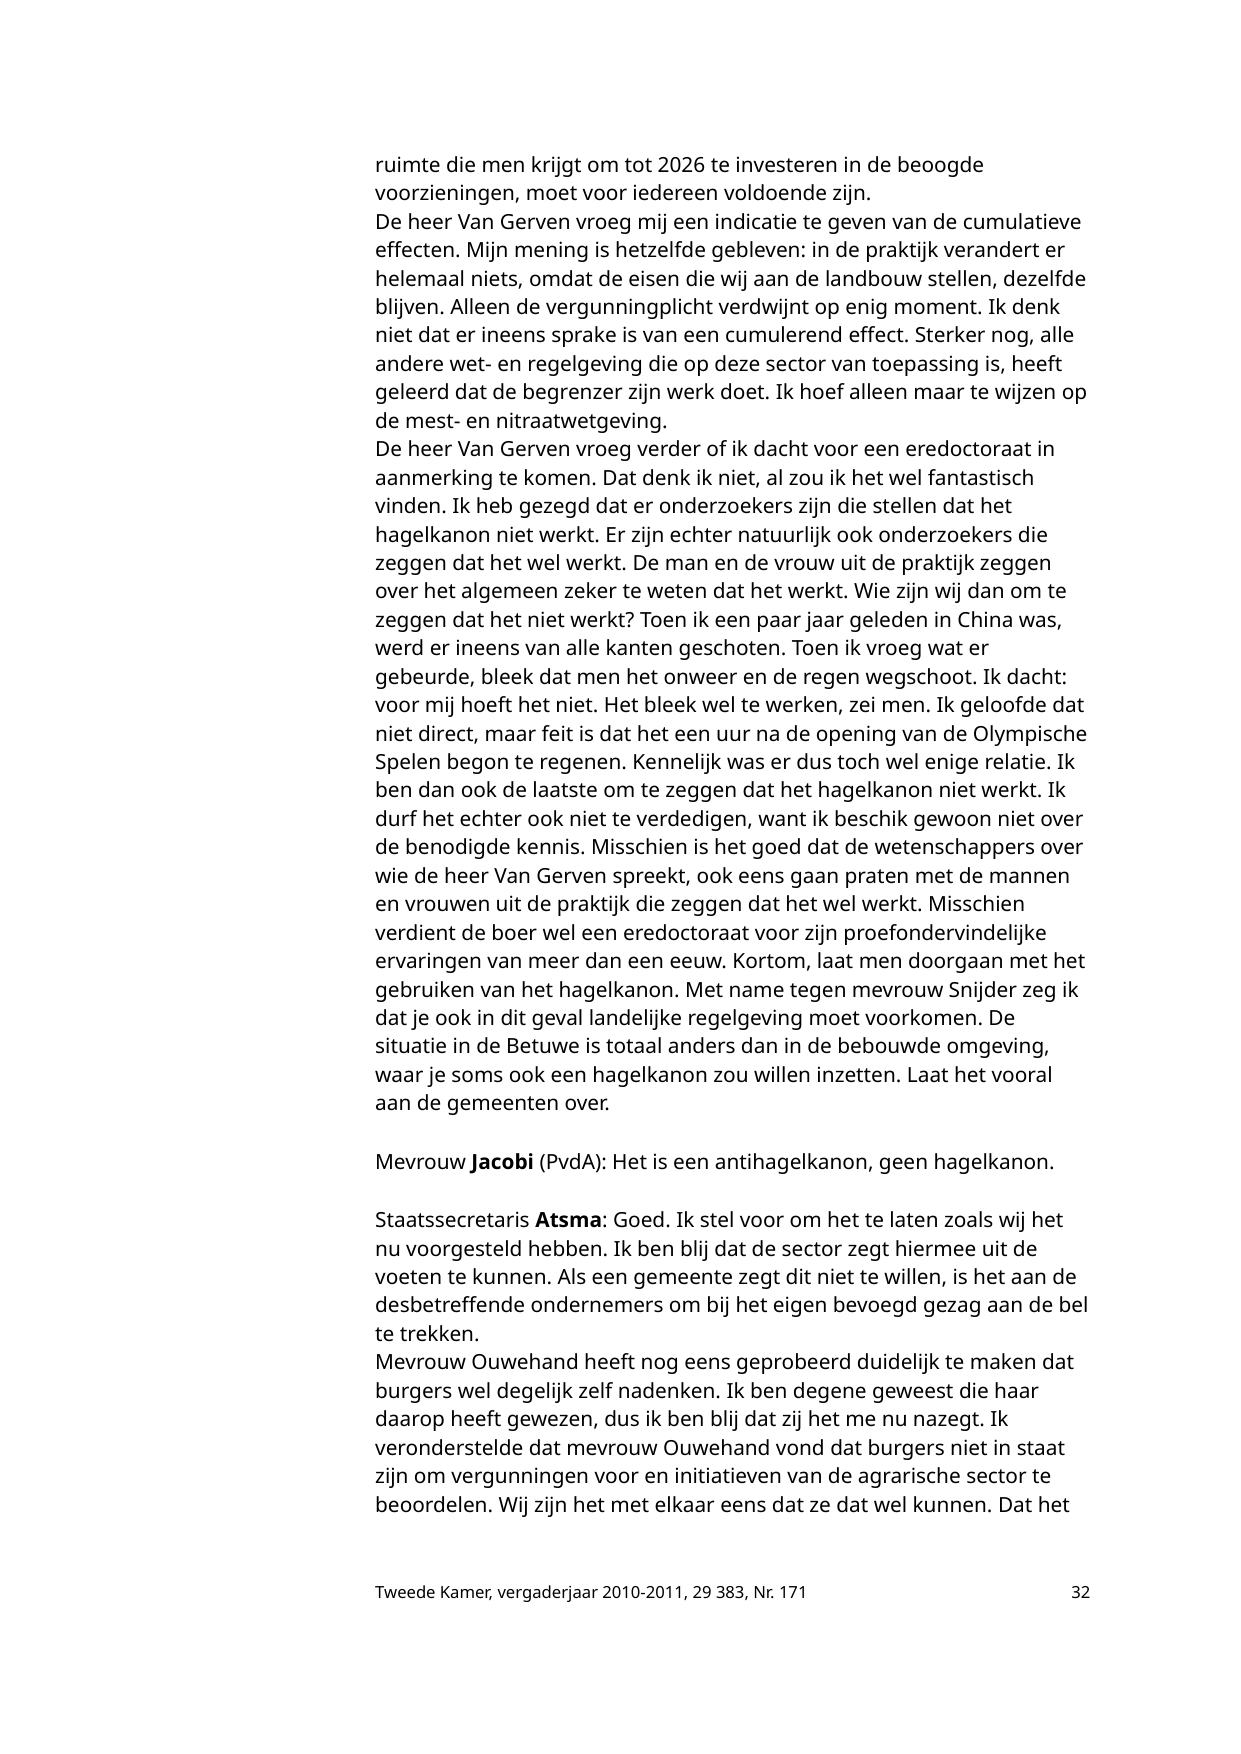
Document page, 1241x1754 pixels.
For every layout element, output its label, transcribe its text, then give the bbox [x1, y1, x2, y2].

text Staatssecretaris Atsma: Goed. Ik stel voor om het te laten zoals wij het nu voorgesteld hebben. Ik ben blij dat de sector zegt hiermee uit de voeten te kunnen. Als een gemeente zegt dit niet te willen, is het aan de desbetreffende ondernemers om bij het eigen bevoegd gezag aan de bel te trekken. [375, 1205, 1090, 1347]
text ruimte die men krijgt om tot 2026 te investeren in de beoogde voorzieningen, moet voor iedereen voldoende zijn. [375, 150, 1090, 207]
text Mevrouw Ouwehand heeft nog eens geprobeerd duidelijk te maken dat burgers wel degelijk zelf nadenken. Ik ben degene geweest die haar daarop heeft gewezen, dus ik ben blij dat zij het me nu nazegt. Ik veronderstelde dat mevrouw Ouwehand vond dat burgers niet in staat zijn om vergunningen voor en initiatieven van de agrarische sector te beoordelen. Wij zijn het met elkaar eens dat ze dat wel kunnen. Dat het [375, 1347, 1090, 1518]
text De heer Van Gerven vroeg mij een indicatie te geven van de cumulatieve effecten. Mijn mening is hetzelfde gebleven: in de praktijk verandert er helemaal niets, omdat de eisen die wij aan de landbouw stellen, dezelfde blijven. Alleen de vergunningplicht verdwijnt op enig moment. Ik denk niet dat er ineens sprake is van een cumulerend effect. Sterker nog, alle andere wet- en regelgeving die op deze sector van toepassing is, heeft geleerd dat de begrenzer zijn werk doet. Ik hoef alleen maar te wijzen op de mest- en nitraatwetgeving. [375, 207, 1090, 434]
text Mevrouw Jacobi (PvdA): Het is een antihagelkanon, geen hagelkanon. [375, 1147, 1090, 1175]
text De heer Van Gerven vroeg verder of ik dacht voor een eredoctoraat in aanmerking te komen. Dat denk ik niet, al zou ik het wel fantastisch vinden. Ik heb gezegd dat er onderzoekers zijn die stellen dat het hagelkanon niet werkt. Er zijn echter natuurlijk ook onderzoekers die zeggen dat het wel werkt. De man en de vrouw uit de praktijk zeggen over het algemeen zeker te weten dat het werkt. Wie zijn wij dan om te zeggen dat het niet werkt? Toen ik een paar jaar geleden in China was, werd er ineens van alle kanten geschoten. Toen ik vroeg wat er gebeurde, bleek dat men het onweer en de regen wegschoot. Ik dacht: voor mij hoeft het niet. Het bleek wel te werken, zei men. Ik geloofde dat niet direct, maar feit is dat het een uur na de opening van de Olympische Spelen begon te regenen. Kennelijk was er dus toch wel enige relatie. Ik ben dan ook de laatste om te zeggen dat het hagelkanon niet werkt. Ik durf het echter ook niet te verdedigen, want ik beschik gewoon niet over de benodigde kennis. Misschien is het goed dat de wetenschappers over wie de heer Van Gerven spreekt, ook eens gaan praten met de mannen en vrouwen uit de praktijk die zeggen dat het wel werkt. Misschien verdient de boer wel een eredoctoraat voor zijn proefondervindelijke ervaringen van meer dan een eeuw. Kortom, laat men doorgaan met het gebruiken van het hagelkanon. Met name tegen mevrouw Snijder zeg ik dat je ook in dit geval landelijke regelgeving moet voorkomen. De situatie in de Betuwe is totaal anders dan in de bebouwde omgeving, waar je soms ook een hagelkanon zou willen inzetten. Laat het vooral aan de gemeenten over. [375, 434, 1090, 1117]
